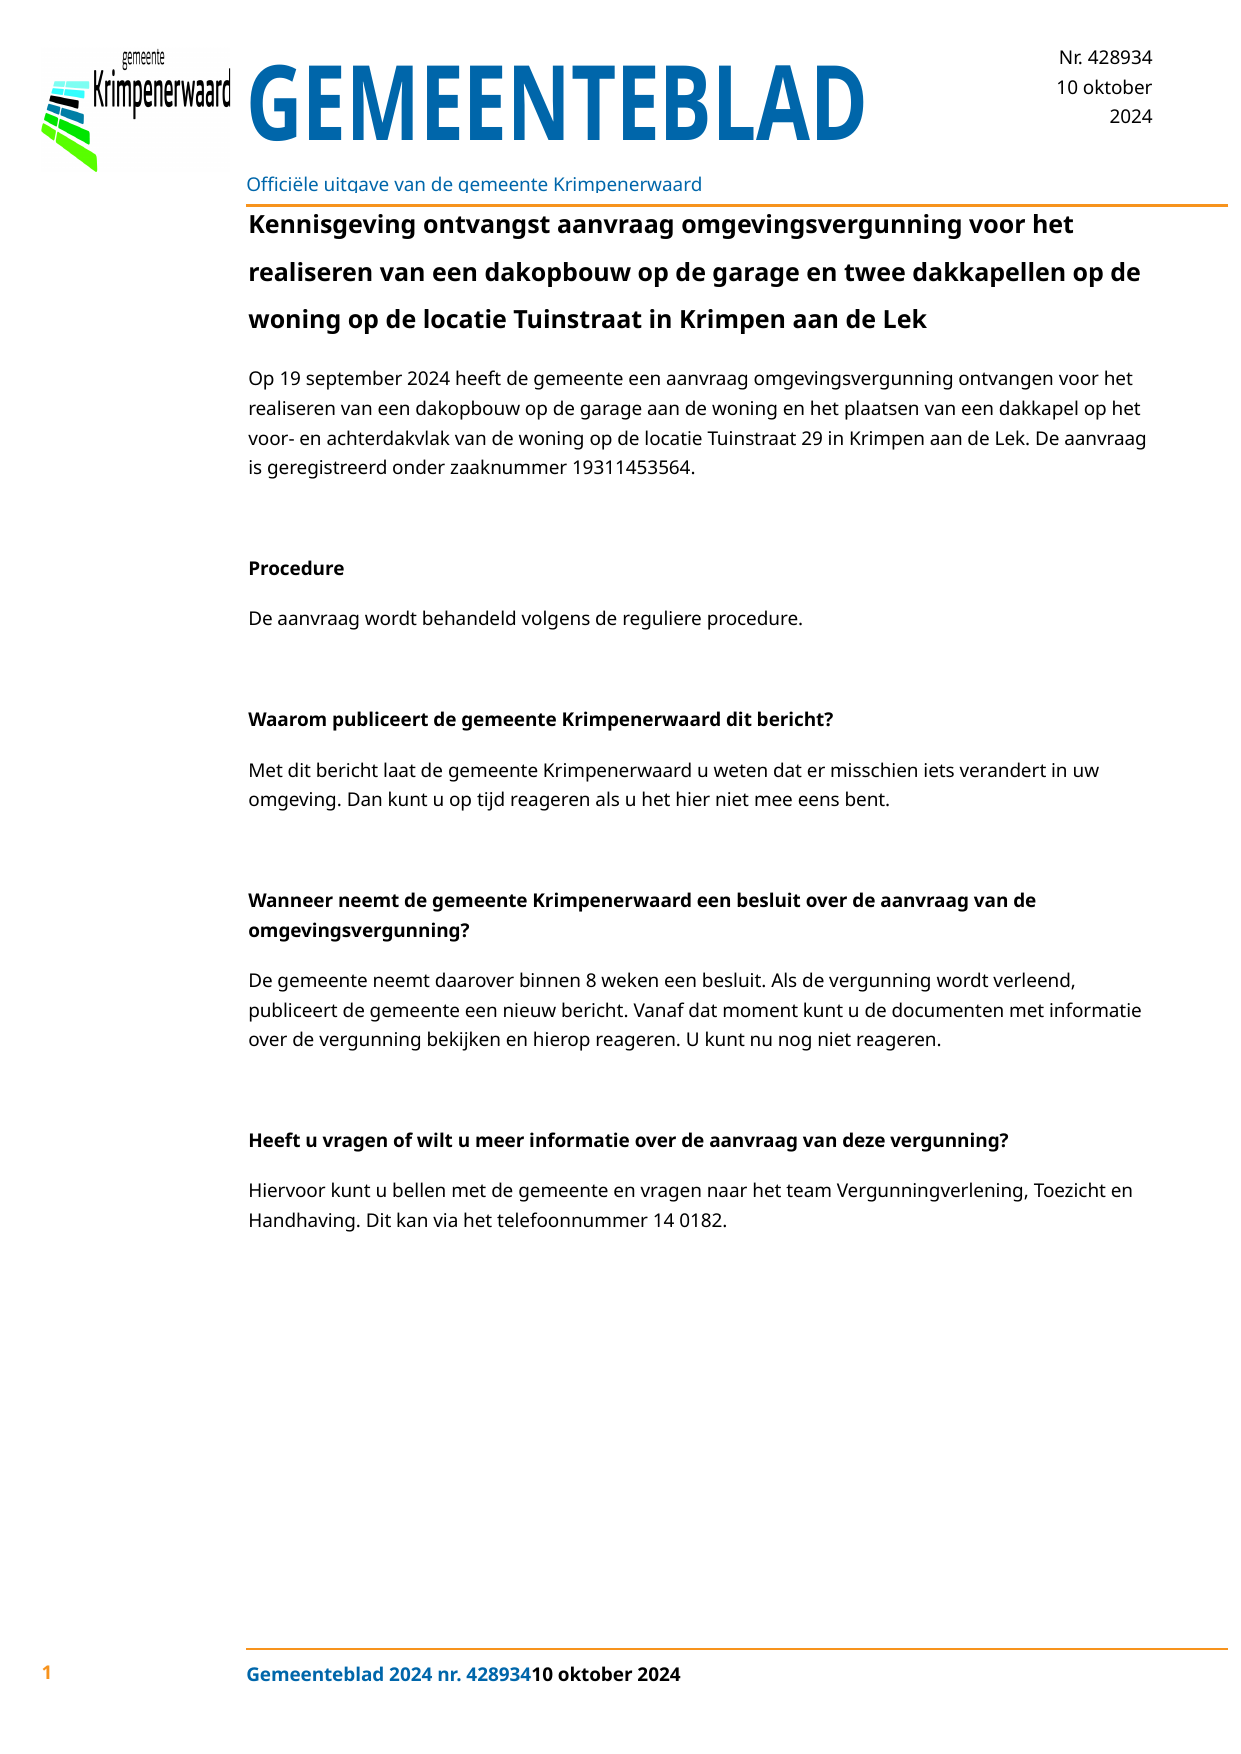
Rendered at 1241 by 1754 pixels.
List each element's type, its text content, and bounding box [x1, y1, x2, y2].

text Waarom publiceert de gemeente Krimpenerwaard dit bericht? [248, 706, 1152, 732]
text Hiervoor kunt u bellen met de gemeente en vragen naar het team Vergunningverlening, Toezicht en Handhaving. Dit kan via het telefoonnummer 14 0182. [248, 1178, 1152, 1233]
text Heeft u vragen of wilt u meer informatie over de aanvraag van deze vergunning? [248, 1127, 1152, 1153]
text Kennisgeving ontvangst aanvraag omgevingsvergunning voor het realiseren van een dakopbouw op de garage en twee dakkapellen op de woning op de locatie Tuinstraat in Krimpen aan de Lek [248, 207, 1152, 336]
text Procedure [248, 555, 1152, 581]
picture [41, 47, 231, 172]
text De gemeente neemt daarover binnen 8 weken een besluit. Als de vergunning wordt verleend, publiceert de gemeente een nieuw bericht. Vanaf dat moment kunt u de documenten met informatie over de vergunning bekijken en hierop reageren. U kunt nu nog niet reageren. [248, 967, 1152, 1052]
text Op 19 september 2024 heeft de gemeente een aanvraag omgevingsvergunning ontvangen voor het realiseren van een dakopbouw op de garage aan de woning en het plaatsen van een dakkapel op het voor- en achterdakvlak van de woning op de locatie Tuinstraat 29 in Krimpen aan de Lek. De aanvraag is geregistreerd onder zaaknummer 19311453564. [248, 366, 1152, 480]
text De aanvraag wordt behandeld volgens de reguliere procedure. [248, 606, 1152, 631]
text Wanneer neemt de gemeente Krimpenerwaard een besluit over de aanvraag van de omgevingsvergunning? [248, 887, 1152, 942]
text Met dit bericht laat de gemeente Krimpenerwaard u weten dat er misschien iets verandert in uw omgeving. Dan kunt u op tijd reageren als u het hier niet mee eens bent. [248, 757, 1152, 812]
